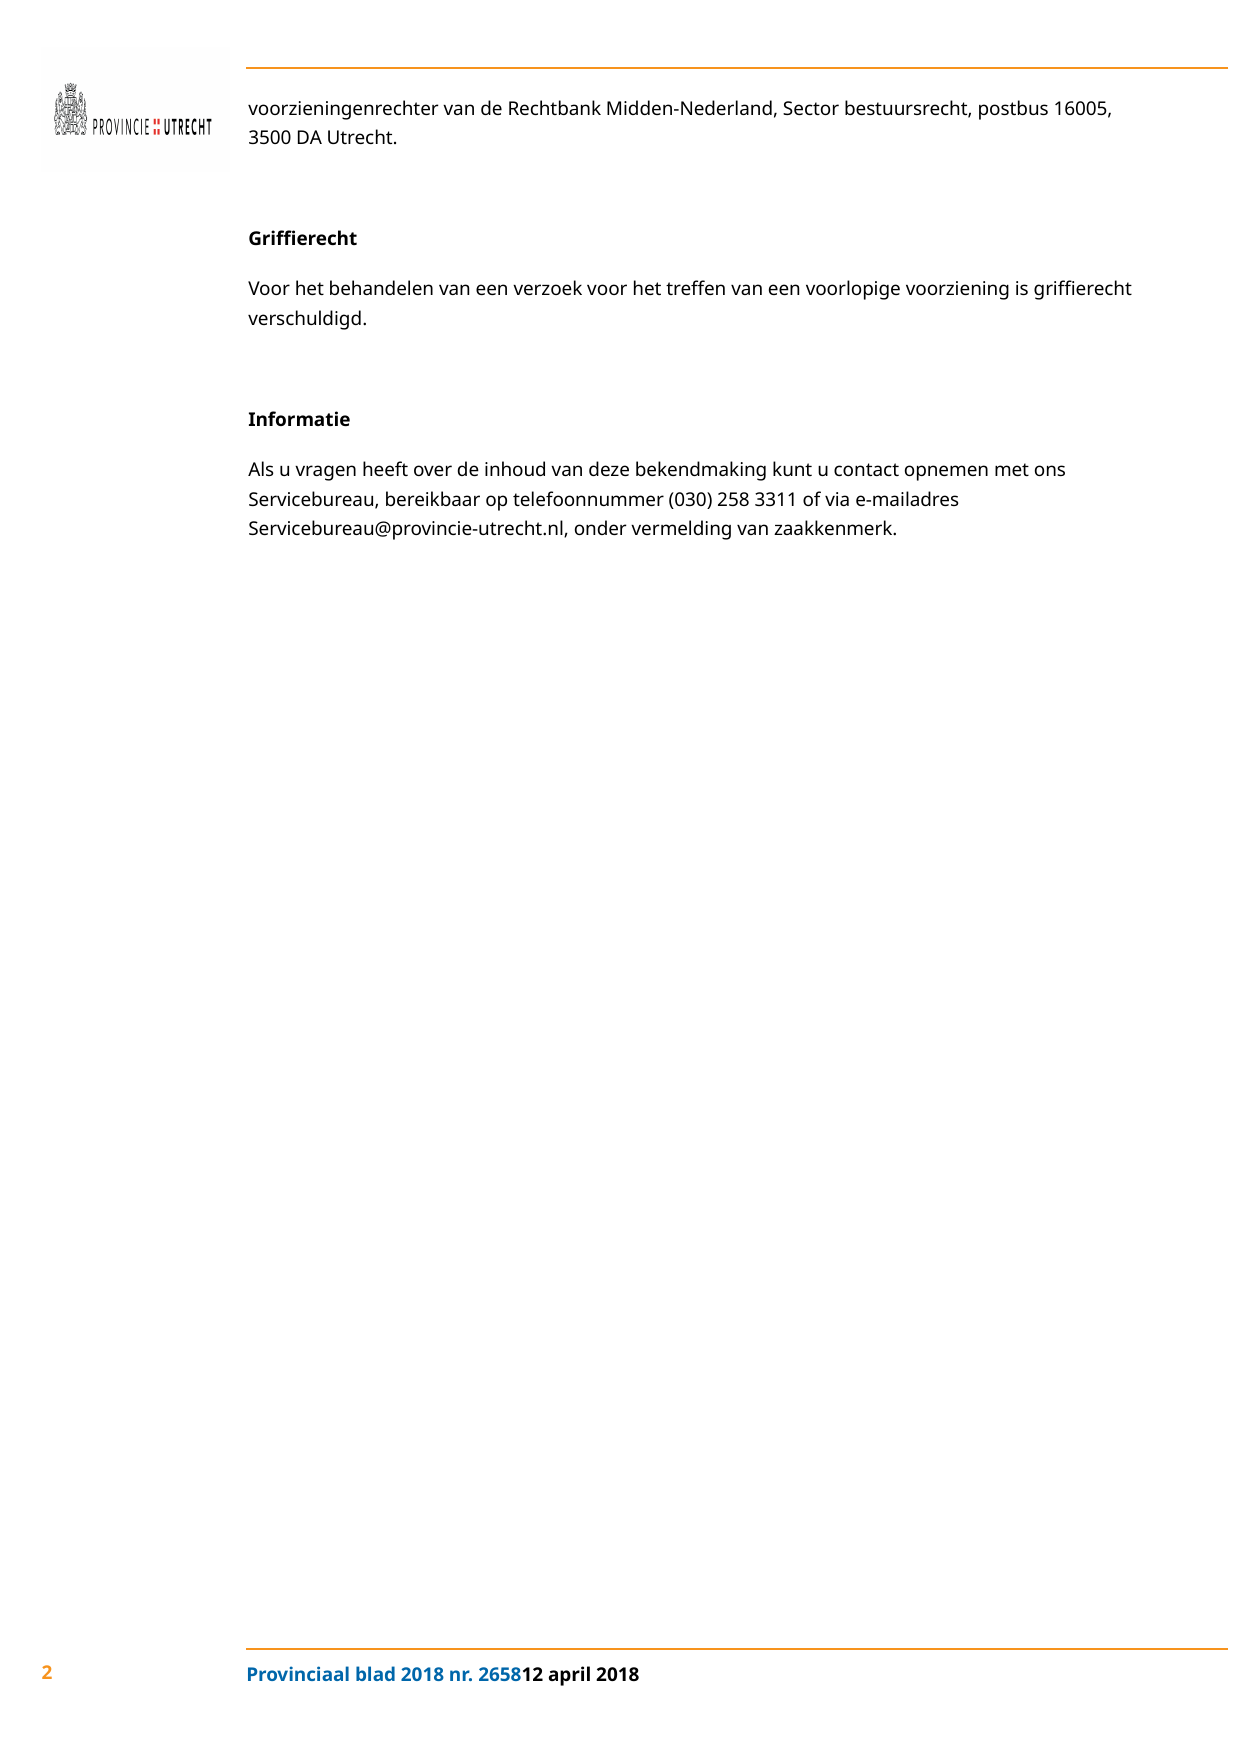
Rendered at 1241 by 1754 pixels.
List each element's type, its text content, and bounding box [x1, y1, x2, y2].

text Informatie [248, 406, 1152, 432]
text Voor het behandelen van een verzoek voor het treffen van een voorlopige voorziening is griffierecht verschuldigd. [248, 276, 1152, 331]
picture [41, 47, 231, 172]
text Griffierecht [248, 225, 1152, 251]
text Als u vragen heeft over de inhoud van deze bekendmaking kunt u contact opnemen met ons Servicebureau, bereikbaar op telefoonnummer (030) 258 3311 of via e-mailadres Servicebureau@provincie-utrecht.nl, onder vermelding van zaakkenmerk. [248, 456, 1152, 541]
text voorzieningenrechter van de Rechtbank Midden-Nederland, Sector bestuursrecht, postbus 16005, 3500 DA Utrecht. [248, 95, 1152, 150]
